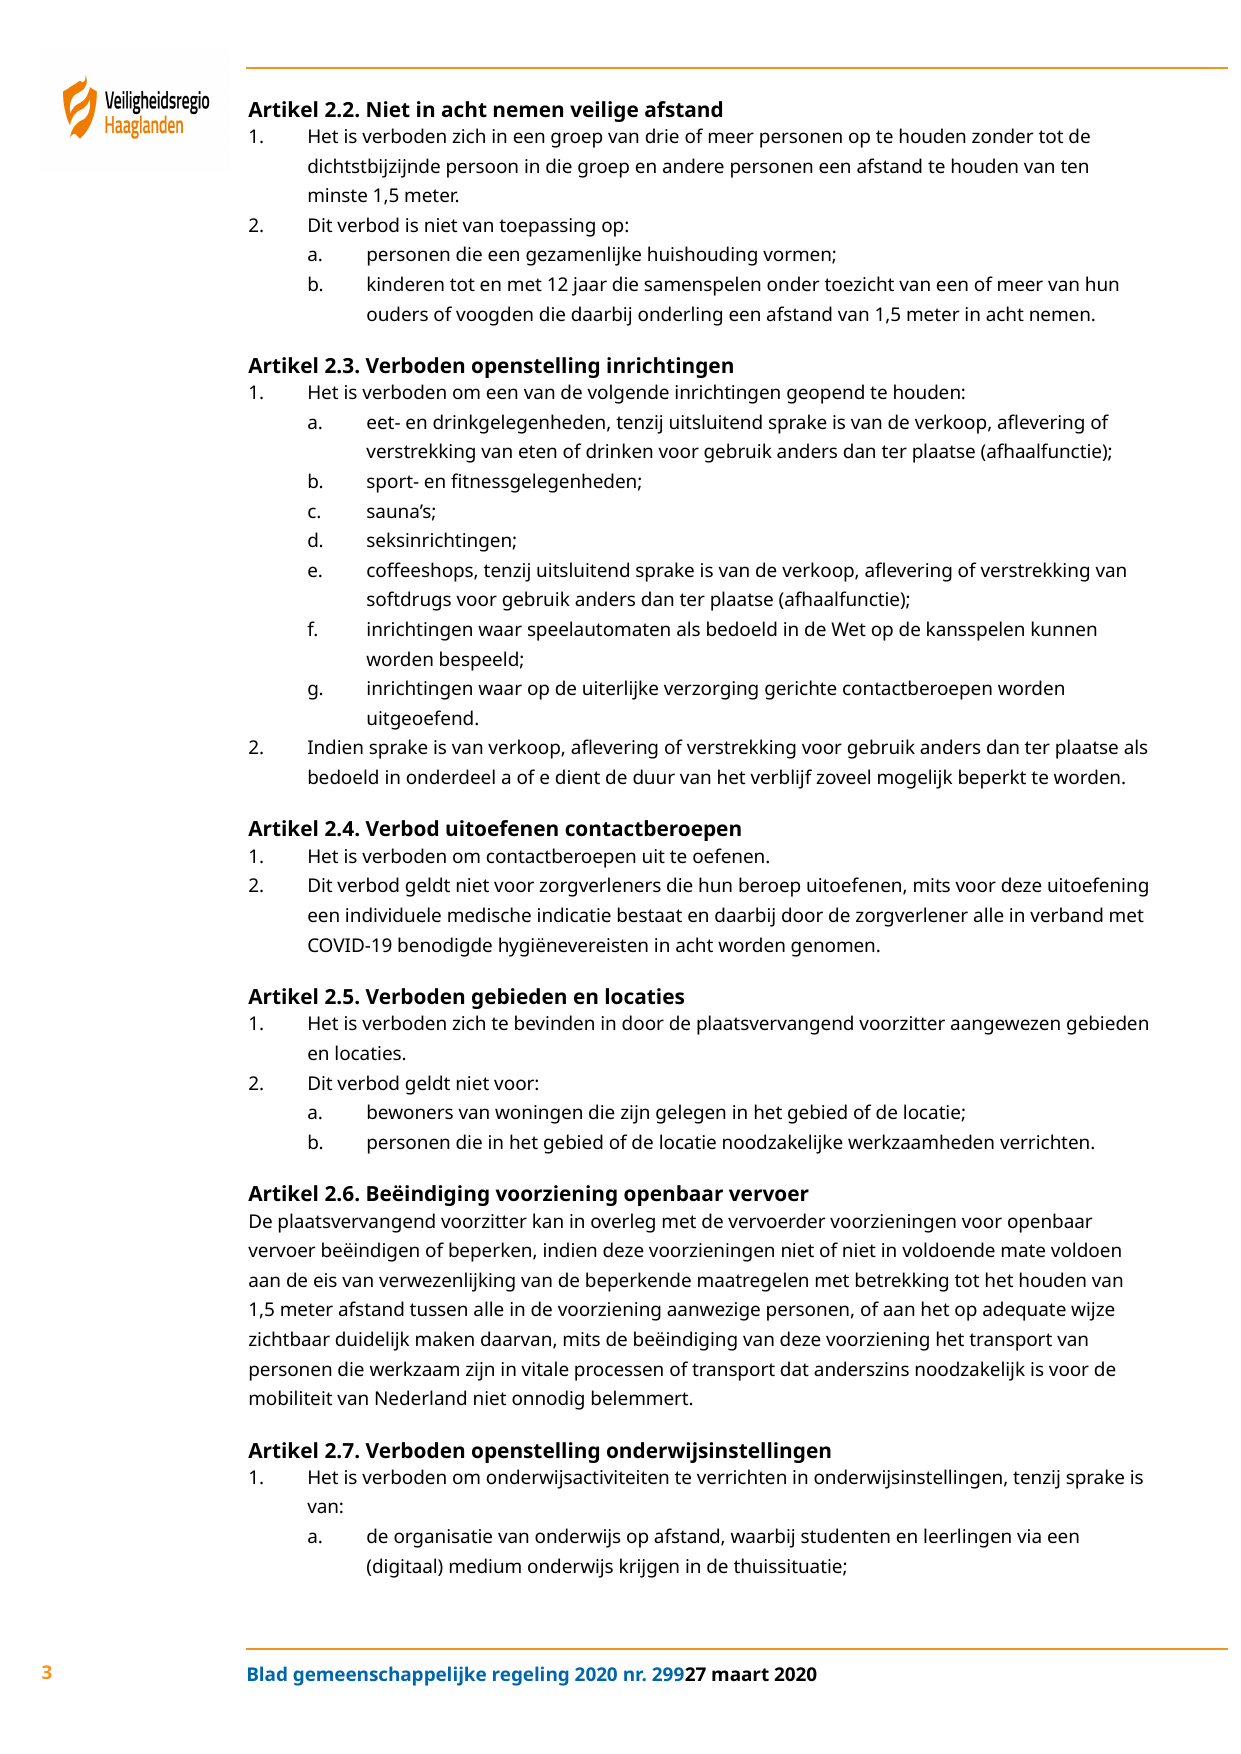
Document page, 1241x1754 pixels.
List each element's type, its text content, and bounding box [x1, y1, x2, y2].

list kinderen tot en met 12 jaar die samenspelen onder toezicht van een of meer van hun ouders of voogden die daarbij onderling een afstand van 1,5 meter in acht nemen. [307, 271, 1152, 326]
list sport- en fitnessgelegenheden; [307, 468, 1152, 494]
text Artikel 2.4. Verbod uitoefenen contactberoepen [248, 814, 1152, 843]
list eet- en drinkgelegenheden, tenzij uitsluitend sprake is van de verkoop, aflevering of verstrekking van eten of drinken voor gebruik anders dan ter plaatse (afhaalfunctie); [307, 409, 1152, 464]
list bewoners van woningen die zijn gelegen in het gebied of de locatie; [307, 1099, 1152, 1125]
list Het is verboden zich in een groep van drie of meer personen op te houden zonder tot de dichtstbijzijnde persoon in die groep en andere personen een afstand te houden van ten minste 1,5 meter. [248, 123, 1152, 208]
text Artikel 2.7. Verboden openstelling onderwijsinstellingen [248, 1436, 1152, 1464]
list Dit verbod is niet van toepassing op: [248, 212, 1152, 238]
list Het is verboden zich te bevinden in door de plaatsvervangend voorzitter aangewezen gebieden en locaties. [248, 1011, 1152, 1066]
list de organisatie van onderwijs op afstand, waarbij studenten en leerlingen via een (digitaal) medium onderwijs krijgen in de thuissituatie; [307, 1523, 1152, 1579]
list Het is verboden om een van de volgende inrichtingen geopend te houden: [248, 379, 1152, 405]
list inrichtingen waar speelautomaten als bedoeld in de Wet op de kansspelen kunnen worden bespeeld; [307, 616, 1152, 672]
text Artikel 2.3. Verboden openstelling inrichtingen [248, 351, 1152, 379]
list seksinrichtingen; [307, 527, 1152, 553]
list Indien sprake is van verkoop, aflevering of verstrekking voor gebruik anders dan ter plaatse als bedoeld in onderdeel a of e dient de duur van het verblijf zoveel mogelijk beperkt te worden. [248, 734, 1152, 790]
list Dit verbod geldt niet voor: [248, 1070, 1152, 1096]
text Artikel 2.6. Beëindiging voorziening openbaar vervoer [248, 1179, 1152, 1208]
text Artikel 2.2. Niet in acht nemen veilige afstand [248, 95, 1152, 123]
list Het is verboden om onderwijsactiviteiten te verrichten in onderwijsinstellingen, tenzij sprake is van: [248, 1464, 1152, 1519]
text Artikel 2.5. Verboden gebieden en locaties [248, 982, 1152, 1011]
text De plaatsvervangend voorzitter kan in overleg met de vervoerder voorzieningen voor openbaar vervoer beëindigen of beperken, indien deze voorzieningen niet of niet in voldoende mate voldoen aan de eis van verwezenlijking van de beperkende maatregelen met betrekking tot het houden van 1,5 meter afstand tussen alle in de voorziening aanwezige personen, of aan het op adequate wijze zichtbaar duidelijk maken daarvan, mits de beëindiging van deze voorziening het transport van personen die werkzaam zijn in vitale processen of transport dat anderszins noodzakelijk is voor de mobiliteit van Nederland niet onnodig belemmert. [248, 1208, 1152, 1411]
picture [41, 47, 231, 172]
list Dit verbod geldt niet voor zorgverleners die hun beroep uitoefenen, mits voor deze uitoefening een individuele medische indicatie bestaat en daarbij door de zorgverlener alle in verband met COVID-19 benodigde hygiënevereisten in acht worden genomen. [248, 873, 1152, 957]
list Het is verboden om contactberoepen uit te oefenen. [248, 843, 1152, 869]
list sauna’s; [307, 498, 1152, 524]
list personen die een gezamenlijke huishouding vormen; [307, 242, 1152, 267]
list personen die in het gebied of de locatie noodzakelijke werkzaamheden verrichten. [307, 1129, 1152, 1155]
list inrichtingen waar op de uiterlijke verzorging gerichte contactberoepen worden uitgeoefend. [307, 675, 1152, 731]
list coffeeshops, tenzij uitsluitend sprake is van de verkoop, aflevering of verstrekking van softdrugs voor gebruik anders dan ter plaatse (afhaalfunctie); [307, 557, 1152, 612]
